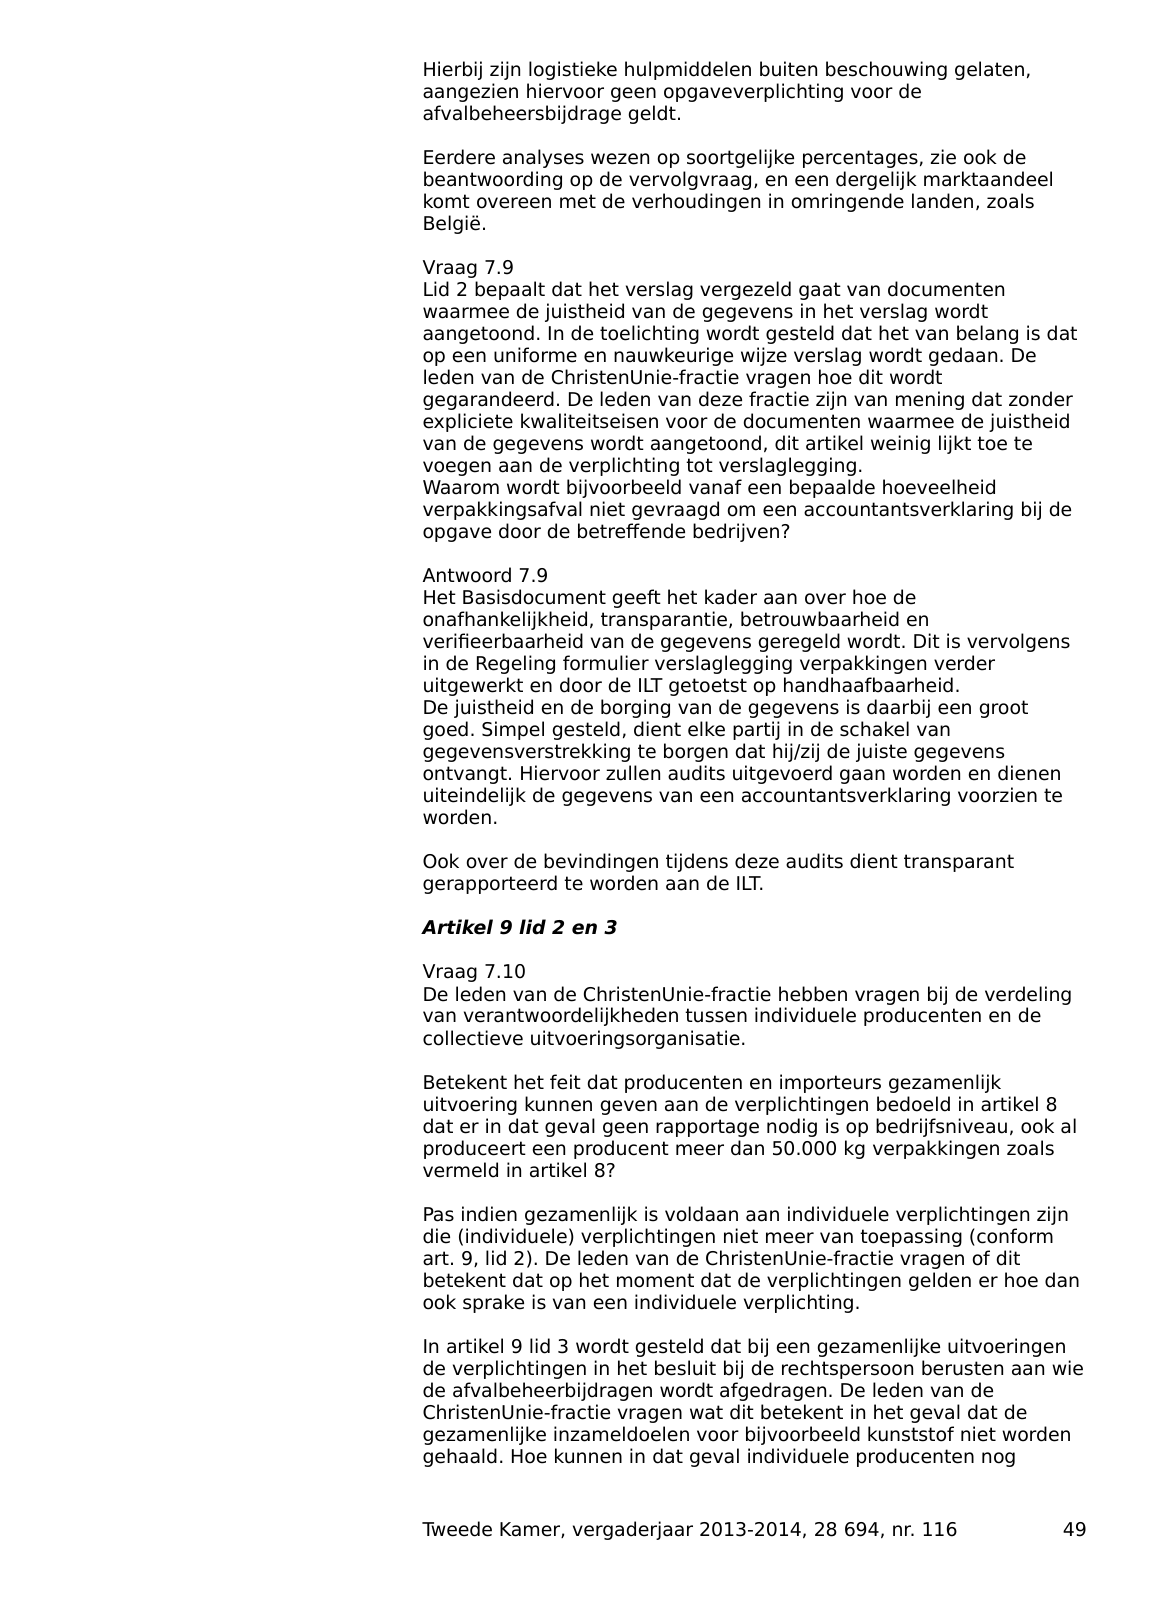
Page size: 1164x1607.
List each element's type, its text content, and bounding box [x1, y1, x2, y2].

text Eerdere analyses wezen op soortgelijke percentages, zie ook de beantwoording op de vervolgvraag, en een dergelijk marktaandeel komt overeen met de verhoudingen in omringende landen, zoals België. [422, 147, 1087, 235]
text Vraag 7.9 [422, 257, 1087, 279]
text Waarom wordt bijvoorbeeld vanaf een bepaalde hoeveelheid verpakkingsafval niet gevraagd om een accountantsverklaring bij de opgave door de betreffende bedrijven? [422, 477, 1087, 543]
text In artikel 9 lid 3 wordt gesteld dat bij een gezamenlijke uitvoeringen de verplichtingen in het besluit bij de rechtspersoon berusten aan wie de afvalbeheerbijdragen wordt afgedragen. De leden van de ChristenUnie-fractie vragen wat dit betekent in het geval dat de gezamenlijke inzameldoelen voor bijvoorbeeld kunststof niet worden gehaald. Hoe kunnen in dat geval individuele producenten nog [422, 1336, 1087, 1468]
subtitle Artikel 9 lid 2 en 3 [422, 917, 1087, 939]
text De juistheid en de borging van de gegevens is daarbij een groot goed. Simpel gesteld, dient elke partij in de schakel van gegevensverstrekking te borgen dat hij/zij de juiste gegevens ontvangt. Hiervoor zullen audits uitgevoerd gaan worden en dienen uiteindelijk de gegevens van een accountantsverklaring voorzien te worden. [422, 697, 1087, 829]
text Ook over de bevindingen tijdens deze audits dient transparant gerapporteerd te worden aan de ILT. [422, 851, 1087, 895]
text Pas indien gezamenlijk is voldaan aan individuele verplichtingen zijn die (individuele) verplichtingen niet meer van toepassing (conform art. 9, lid 2). De leden van de ChristenUnie-fractie vragen of dit betekent dat op het moment dat de verplichtingen gelden er hoe dan ook sprake is van een individuele verplichting. [422, 1204, 1087, 1313]
text Antwoord 7.9 [422, 565, 1087, 587]
text Vraag 7.10 [422, 961, 1087, 983]
text Hierbij zijn logistieke hulpmiddelen buiten beschouwing gelaten, aangezien hiervoor geen opgaveverplichting voor de afvalbeheersbijdrage geldt. [422, 59, 1087, 125]
text Betekent het feit dat producenten en importeurs gezamenlijk uitvoering kunnen geven aan de verplichtingen bedoeld in artikel 8 dat er in dat geval geen rapportage nodig is op bedrijfsniveau, ook al produceert een producent meer dan 50.000 kg verpakkingen zoals vermeld in artikel 8? [422, 1072, 1087, 1181]
text De leden van de ChristenUnie-fractie hebben vragen bij de verdeling van verantwoordelijkheden tussen individuele producenten en de collectieve uitvoeringsorganisatie. [422, 983, 1087, 1049]
text Lid 2 bepaalt dat het verslag vergezeld gaat van documenten waarmee de juistheid van de gegevens in het verslag wordt aangetoond. In de toelichting wordt gesteld dat het van belang is dat op een uniforme en nauwkeurige wijze verslag wordt gedaan. De leden van de ChristenUnie-fractie vragen hoe dit wordt gegarandeerd. De leden van deze fractie zijn van mening dat zonder expliciete kwaliteitseisen voor de documenten waarmee de juistheid van de gegevens wordt aangetoond, dit artikel weinig lijkt toe te voegen aan de verplichting tot verslaglegging. [422, 279, 1087, 477]
text Het Basisdocument geeft het kader aan over hoe de onafhankelijkheid, transparantie, betrouwbaarheid en verifieerbaarheid van de gegevens geregeld wordt. Dit is vervolgens in de Regeling formulier verslaglegging verpakkingen verder uitgewerkt en door de ILT getoetst op handhaafbaarheid. [422, 587, 1087, 697]
